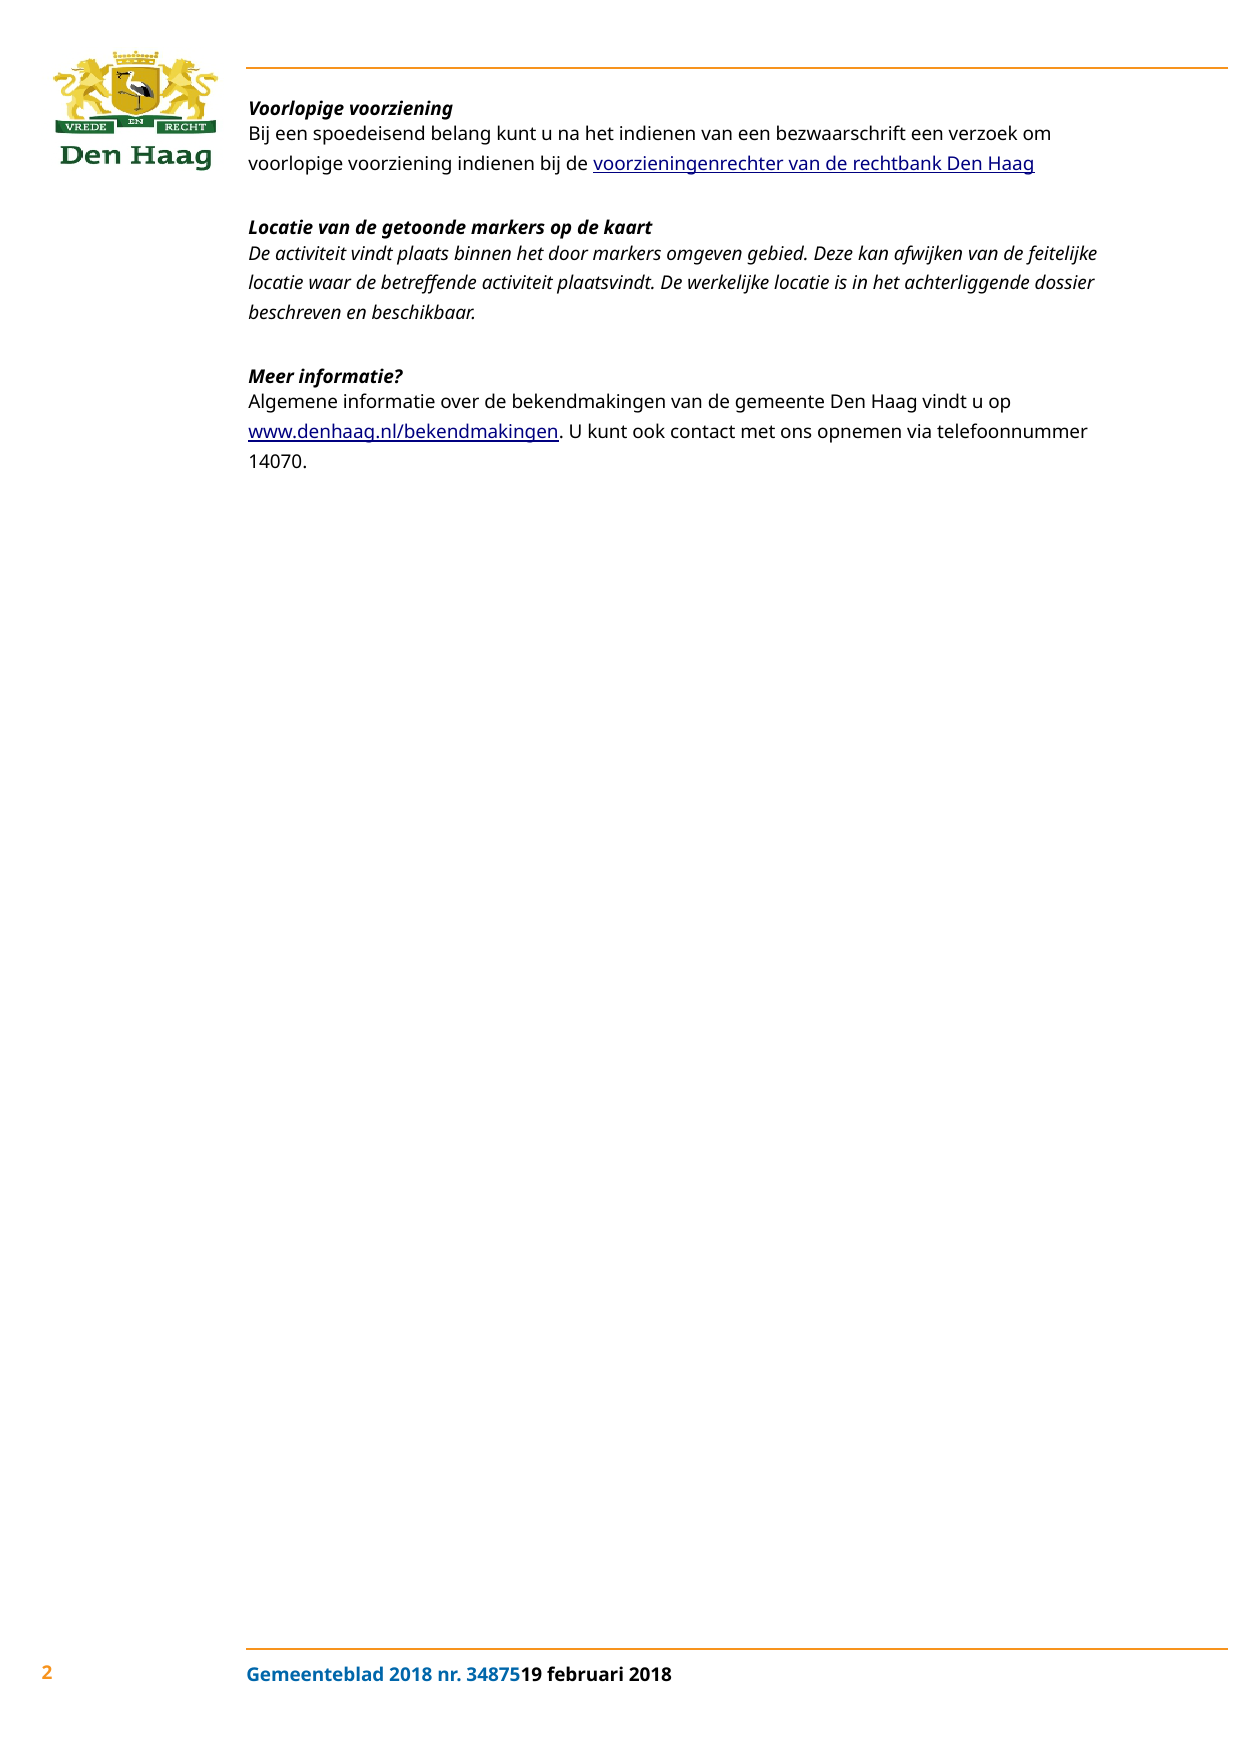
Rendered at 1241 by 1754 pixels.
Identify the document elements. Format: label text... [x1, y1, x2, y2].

text Meer informatie? [248, 363, 1152, 389]
text Locatie van de getoonde markers op de kaart [248, 214, 1152, 240]
picture [41, 47, 231, 172]
text De activiteit vindt plaats binnen het door markers omgeven gebied. Deze kan afwijken van de feitelijke locatie waar de betreffende activiteit plaatsvindt. De werkelijke locatie is in het achterliggende dossier beschreven en beschikbaar. [248, 240, 1152, 325]
text Algemene informatie over de bekendmakingen van de gemeente Den Haag vindt u op www.denhaag.nl/bekendmakingen. U kunt ook contact met ons opnemen via telefoonnummer 14070. [248, 389, 1152, 473]
text Voorlopige voorziening [248, 95, 1152, 121]
text Bij een spoedeisend belang kunt u na het indienen van een bezwaarschrift een verzoek om voorlopige voorziening indienen bij de voorzieningenrechter van de rechtbank Den Haag [248, 121, 1152, 176]
